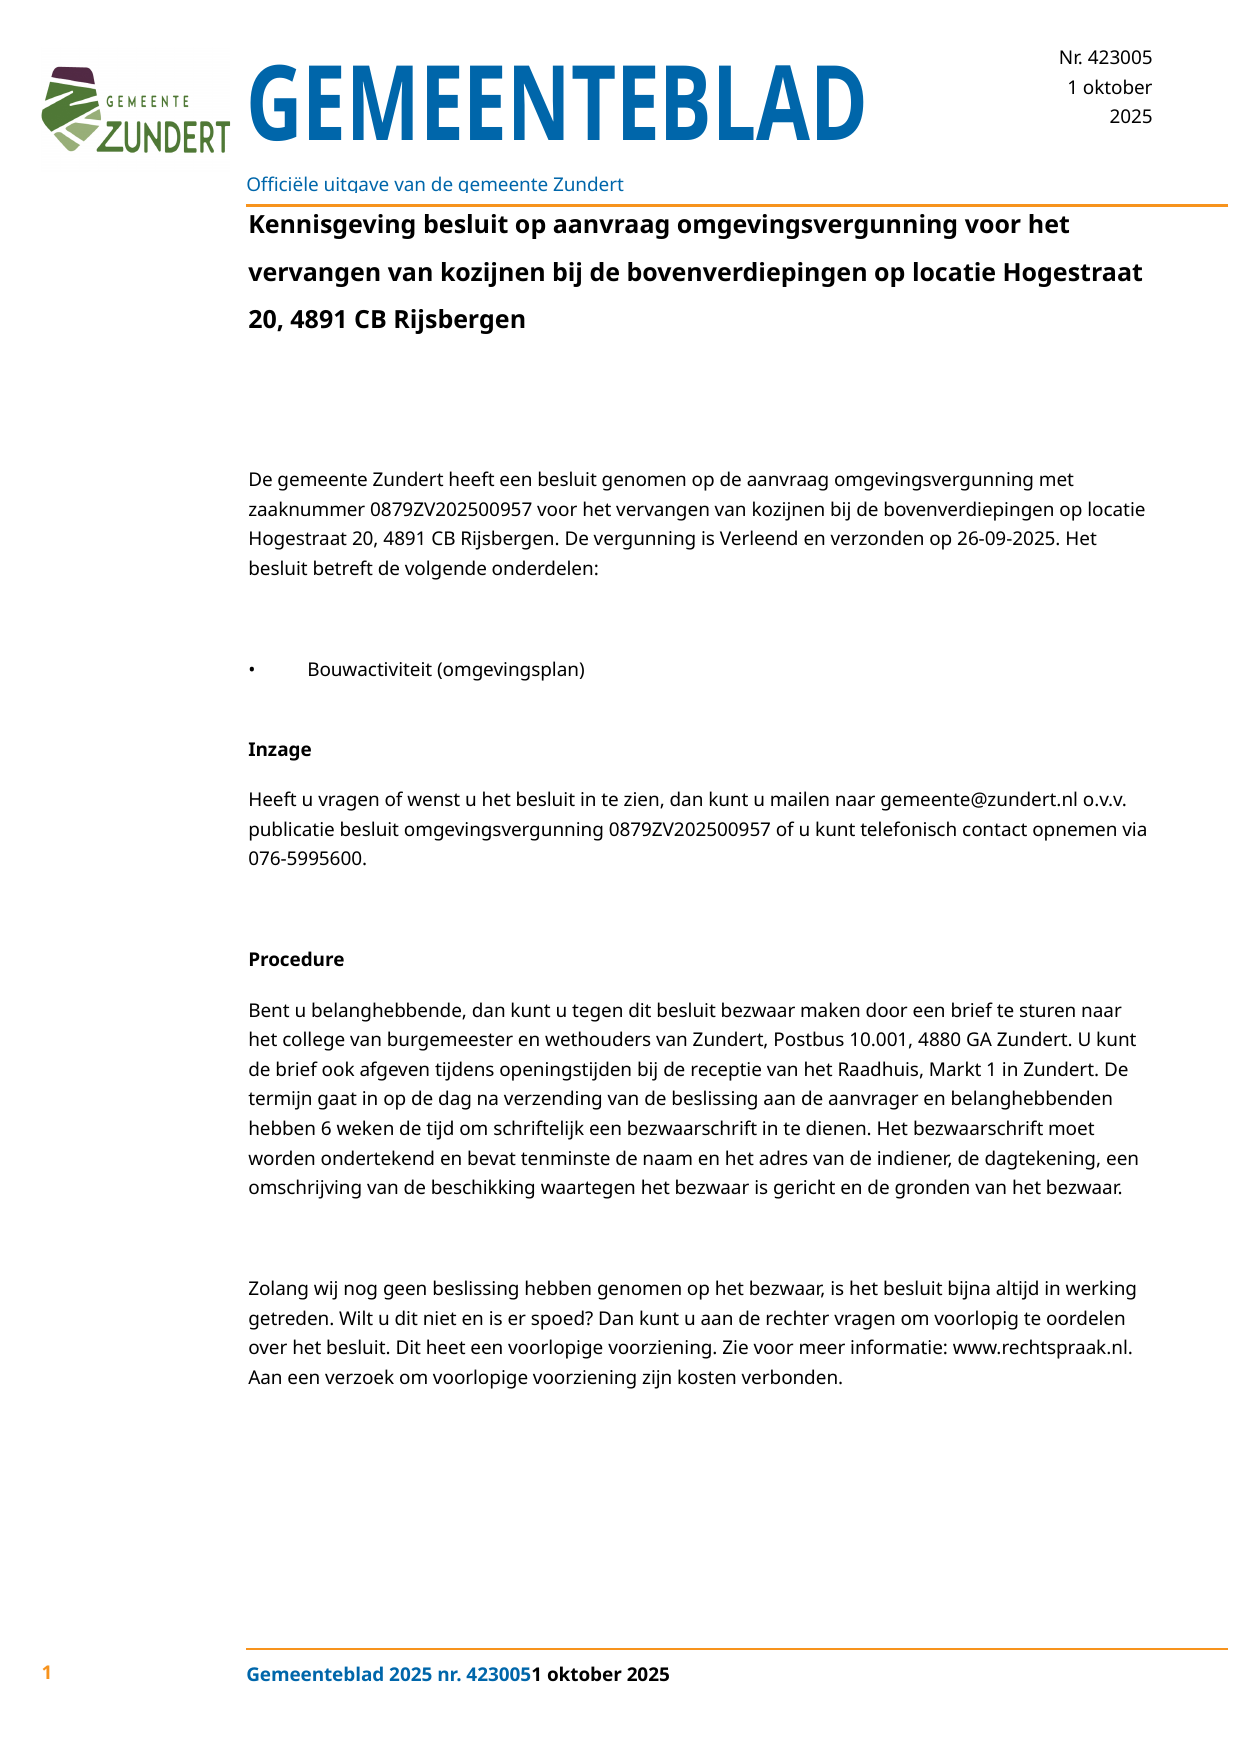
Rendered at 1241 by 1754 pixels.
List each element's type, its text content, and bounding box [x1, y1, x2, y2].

list Bouwactiviteit (omgevingsplan) [248, 656, 1152, 682]
text De gemeente Zundert heeft een besluit genomen op de aanvraag omgevingsvergunning met zaaknummer 0879ZV202500957 voor het vervangen van kozijnen bij de bovenverdiepingen op locatie Hogestraat 20, 4891 CB Rijsbergen. De vergunning is Verleend en verzonden op 26-09-2025. Het besluit betreft de volgende onderdelen: [248, 466, 1152, 581]
text Heeft u vragen of wenst u het besluit in te zien, dan kunt u mailen naar gemeente@zundert.nl o.v.v. publicatie besluit omgevingsvergunning 0879ZV202500957 of u kunt telefonisch contact opnemen via 076-5995600. [248, 786, 1152, 871]
picture [41, 47, 231, 172]
text Bent u belanghebbende, dan kunt u tegen dit besluit bezwaar maken door een brief te sturen naar het college van burgemeester en wethouders van Zundert, Postbus 10.001, 4880 GA Zundert. U kunt de brief ook afgeven tijdens openingstijden bij de receptie van het Raadhuis, Markt 1 in Zundert. De termijn gaat in op de dag na verzending van de beslissing aan de aanvrager en belanghebbenden hebben 6 weken de tijd om schriftelijk een bezwaarschrift in te dienen. Het bezwaarschrift moet worden ondertekend en bevat tenminste de naam en het adres van de indiener, de dagtekening, een omschrijving van de beschikking waartegen het bezwaar is gericht en de gronden van het bezwaar. [248, 997, 1152, 1200]
text Inzage [248, 736, 1152, 762]
text Kennisgeving besluit op aanvraag omgevingsvergunning voor het vervangen van kozijnen bij de bovenverdiepingen op locatie Hogestraat 20, 4891 CB Rijsbergen [248, 207, 1152, 336]
text Zolang wij nog geen beslissing hebben genomen op het bezwaar, is het besluit bijna altijd in werking getreden. Wilt u dit niet en is er spoed? Dan kunt u aan de rechter vragen om voorlopig te oordelen over het besluit. Dit heet een voorlopige voorziening. Zie voor meer informatie: www.rechtspraak.nl. Aan een verzoek om voorlopige voorziening zijn kosten verbonden. [248, 1275, 1152, 1389]
text Procedure [248, 946, 1152, 972]
